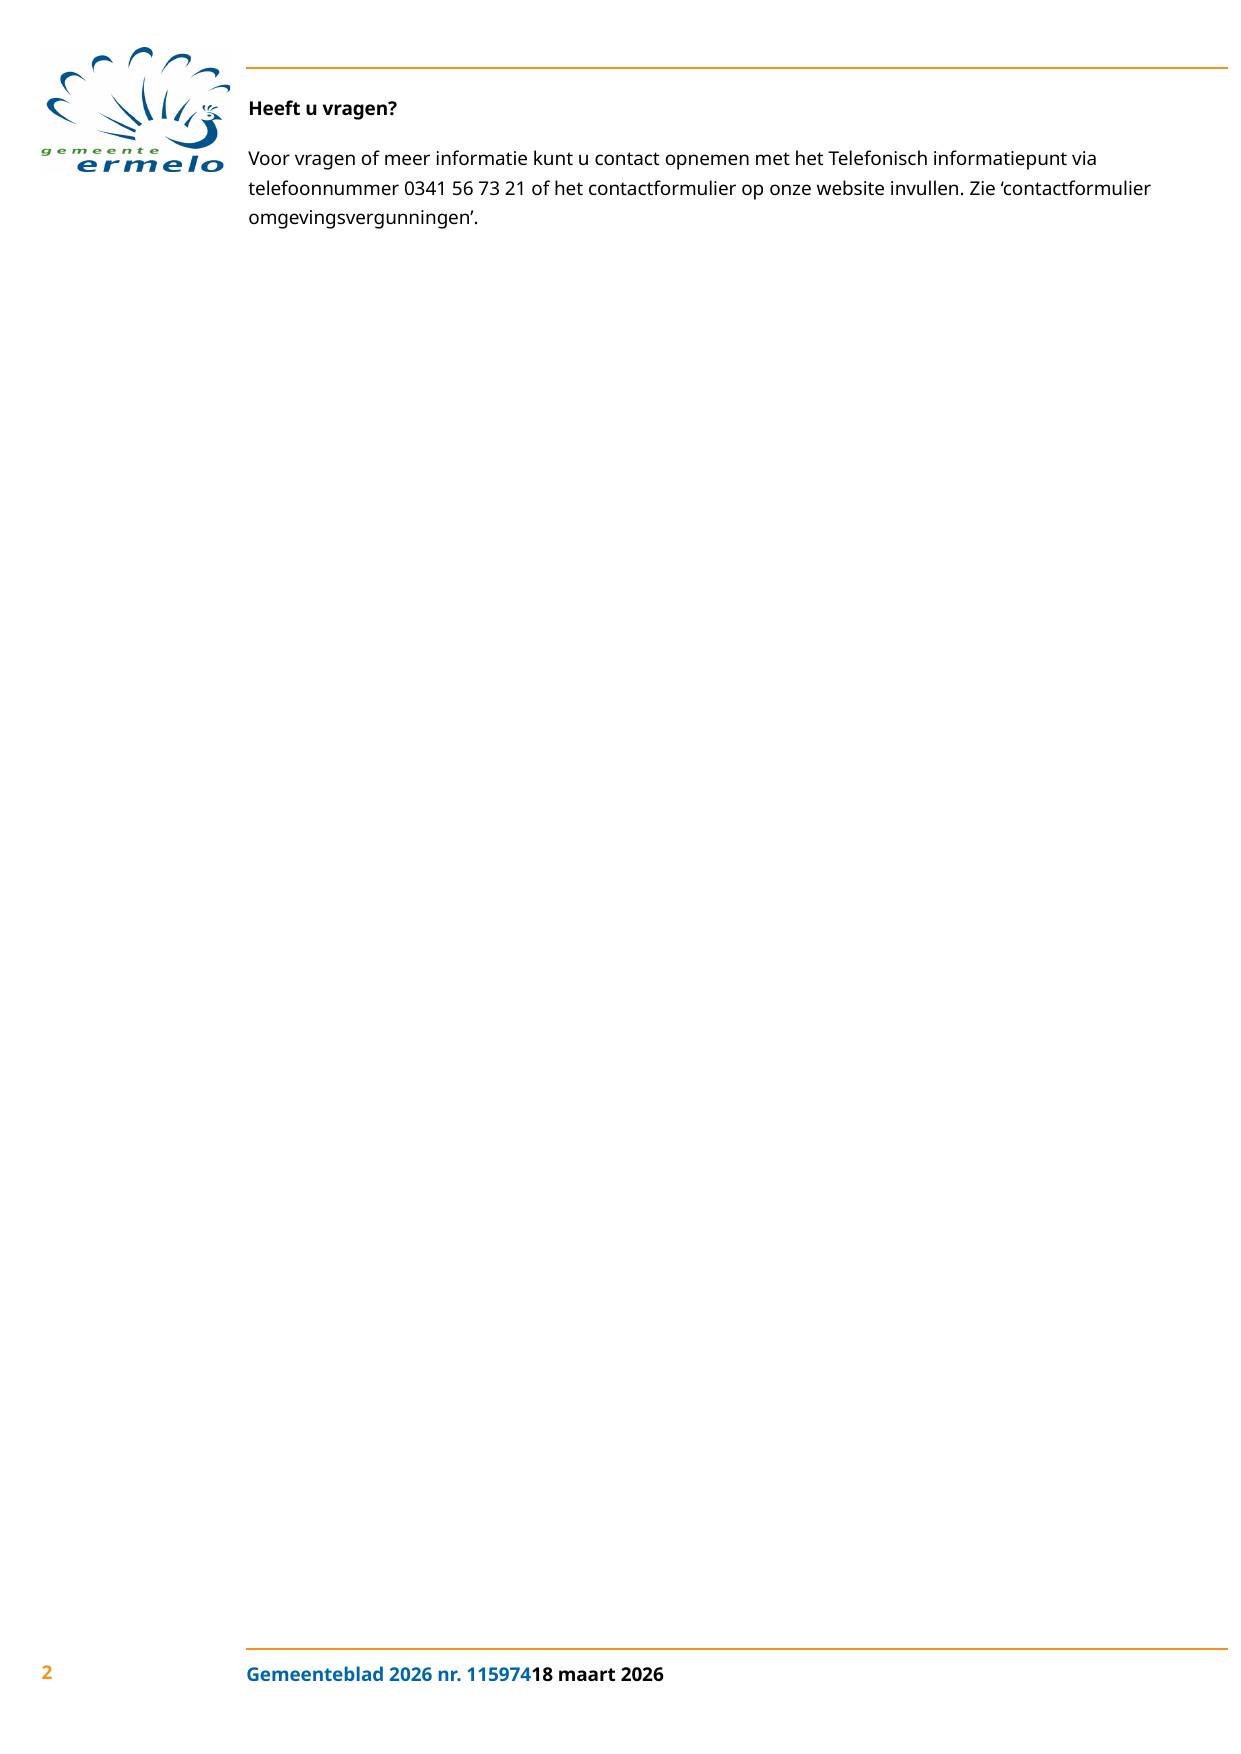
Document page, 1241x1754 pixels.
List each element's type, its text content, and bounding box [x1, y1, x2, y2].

text Heeft u vragen? [248, 95, 1152, 121]
picture [41, 47, 231, 172]
text Voor vragen of meer informatie kunt u contact opnemen met het Telefonisch informatiepunt via telefoonnummer 0341 56 73 21 of het contactformulier op onze website invullen. Zie ‘contactformulier omgevingsvergunningen’. [248, 145, 1152, 230]
